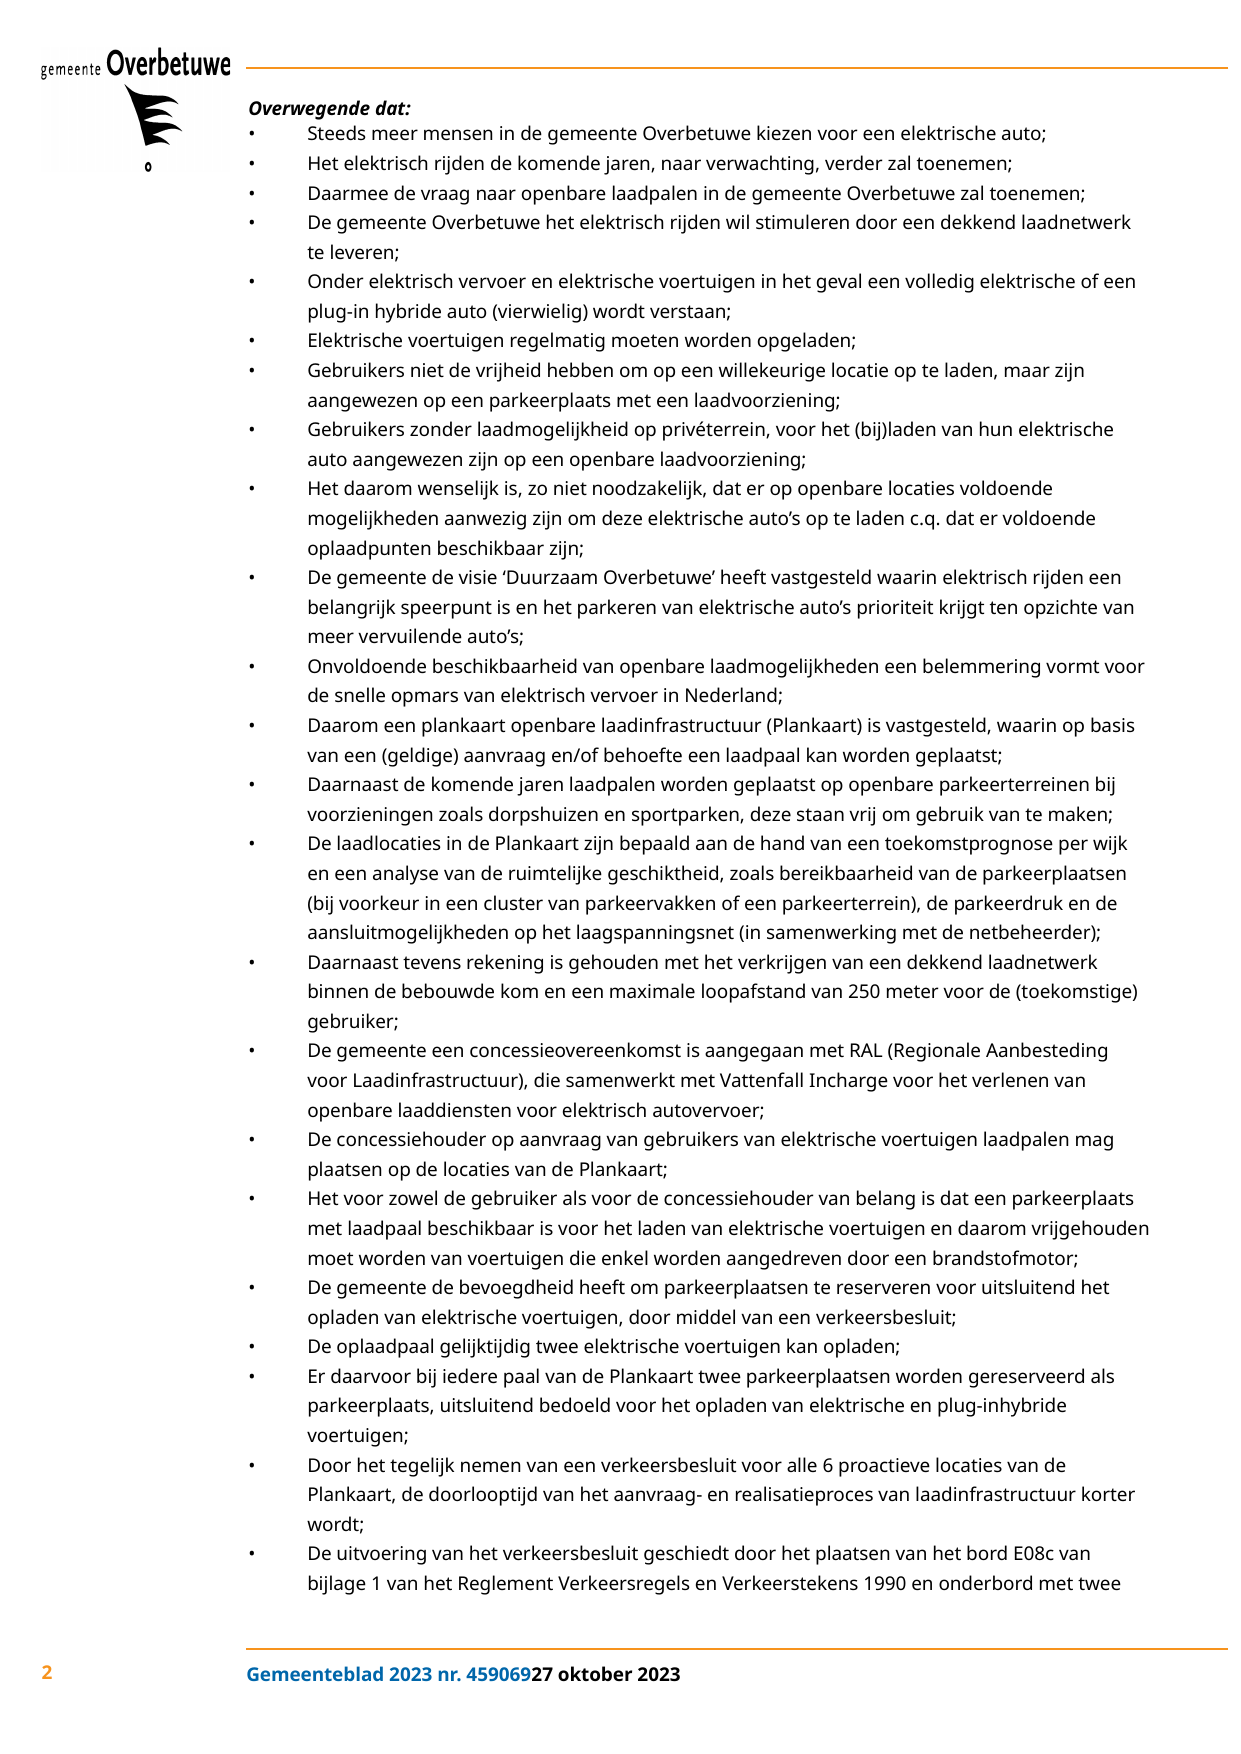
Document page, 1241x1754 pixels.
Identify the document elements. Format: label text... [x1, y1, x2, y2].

list Elektrische voertuigen regelmatig moeten worden opgeladen; [248, 328, 1152, 353]
list Daarom een plankaart openbare laadinfrastructuur (Plankaart) is vastgesteld, waarin op basis van een (geldige) aanvraag en/of behoefte een laadpaal kan worden geplaatst; [248, 712, 1152, 767]
list Steeds meer mensen in de gemeente Overbetuwe kiezen voor een elektrische auto; [248, 121, 1152, 146]
list De uitvoering van het verkeersbesluit geschiedt door het plaatsen van het bord E08c van bijlage 1 van het Reglement Verkeersregels en Verkeerstekens 1990 en onderbord met twee [248, 1541, 1152, 1596]
text Overwegende dat: [248, 95, 1152, 121]
list Daarmee de vraag naar openbare laadpalen in de gemeente Overbetuwe zal toenemen; [248, 180, 1152, 205]
list De gemeente Overbetuwe het elektrisch rijden wil stimuleren door een dekkend laadnetwerk te leveren; [248, 209, 1152, 264]
list Onvoldoende beschikbaarheid van openbare laadmogelijkheden een belemmering vormt voor de snelle opmars van elektrisch vervoer in Nederland; [248, 653, 1152, 708]
list De concessiehouder op aanvraag van gebruikers van elektrische voertuigen laadpalen mag plaatsen op de locaties van de Plankaart; [248, 1126, 1152, 1182]
list De gemeente de visie ‘Duurzaam Overbetuwe’ heeft vastgesteld waarin elektrisch rijden een belangrijk speerpunt is en het parkeren van elektrische auto’s prioriteit krijgt ten opzichte van meer vervuilende auto’s; [248, 564, 1152, 649]
list De oplaadpaal gelijktijdig twee elektrische voertuigen kan opladen; [248, 1333, 1152, 1359]
list Daarnaast tevens rekening is gehouden met het verkrijgen van een dekkend laadnetwerk binnen de bebouwde kom en een maximale loopafstand van 250 meter voor de (toekomstige) gebruiker; [248, 949, 1152, 1034]
list Onder elektrisch vervoer en elektrische voertuigen in het geval een volledig elektrische of een plug-in hybride auto (vierwielig) wordt verstaan; [248, 268, 1152, 324]
list Het elektrisch rijden de komende jaren, naar verwachting, verder zal toenemen; [248, 150, 1152, 176]
list Daarnaast de komende jaren laadpalen worden geplaatst op openbare parkeerterreinen bij voorzieningen zoals dorpshuizen en sportparken, deze staan vrij om gebruik van te maken; [248, 771, 1152, 827]
list Gebruikers zonder laadmogelijkheid op privéterrein, voor het (bij)laden van hun elektrische auto aangewezen zijn op een openbare laadvoorziening; [248, 416, 1152, 472]
list De laadlocaties in de Plankaart zijn bepaald aan de hand van een toekomstprognose per wijk en een analyse van de ruimtelijke geschiktheid, zoals bereikbaarheid van de parkeerplaatsen (bij voorkeur in een cluster van parkeervakken of een parkeerterrein), de parkeerdruk en de aansluitmogelijkheden op het laagspanningsnet (in samenwerking met de netbeheerder); [248, 831, 1152, 945]
picture [41, 47, 231, 172]
list Er daarvoor bij iedere paal van de Plankaart twee parkeerplaatsen worden gereserveerd als parkeerplaats, uitsluitend bedoeld voor het opladen van elektrische en plug-inhybride voertuigen; [248, 1363, 1152, 1448]
list Het voor zowel de gebruiker als voor de concessiehouder van belang is dat een parkeerplaats met laadpaal beschikbaar is voor het laden van elektrische voertuigen en daarom vrijgehouden moet worden van voertuigen die enkel worden aangedreven door een brandstofmotor; [248, 1186, 1152, 1270]
list De gemeente een concessieovereenkomst is aangegaan met RAL (Regionale Aanbesteding voor Laadinfrastructuur), die samenwerkt met Vattenfall Incharge voor het verlenen van openbare laaddiensten voor elektrisch autovervoer; [248, 1038, 1152, 1122]
list Door het tegelijk nemen van een verkeersbesluit voor alle 6 proactieve locaties van de Plankaart, de doorlooptijd van het aanvraag- en realisatieproces van laadinfrastructuur korter wordt; [248, 1452, 1152, 1537]
list De gemeente de bevoegdheid heeft om parkeerplaatsen te reserveren voor uitsluitend het opladen van elektrische voertuigen, door middel van een verkeersbesluit; [248, 1274, 1152, 1329]
list Gebruikers niet de vrijheid hebben om op een willekeurige locatie op te laden, maar zijn aangewezen op een parkeerplaats met een laadvoorziening; [248, 357, 1152, 412]
list Het daarom wenselijk is, zo niet noodzakelijk, dat er op openbare locaties voldoende mogelijkheden aanwezig zijn om deze elektrische auto’s op te laden c.q. dat er voldoende oplaadpunten beschikbaar zijn; [248, 476, 1152, 560]
